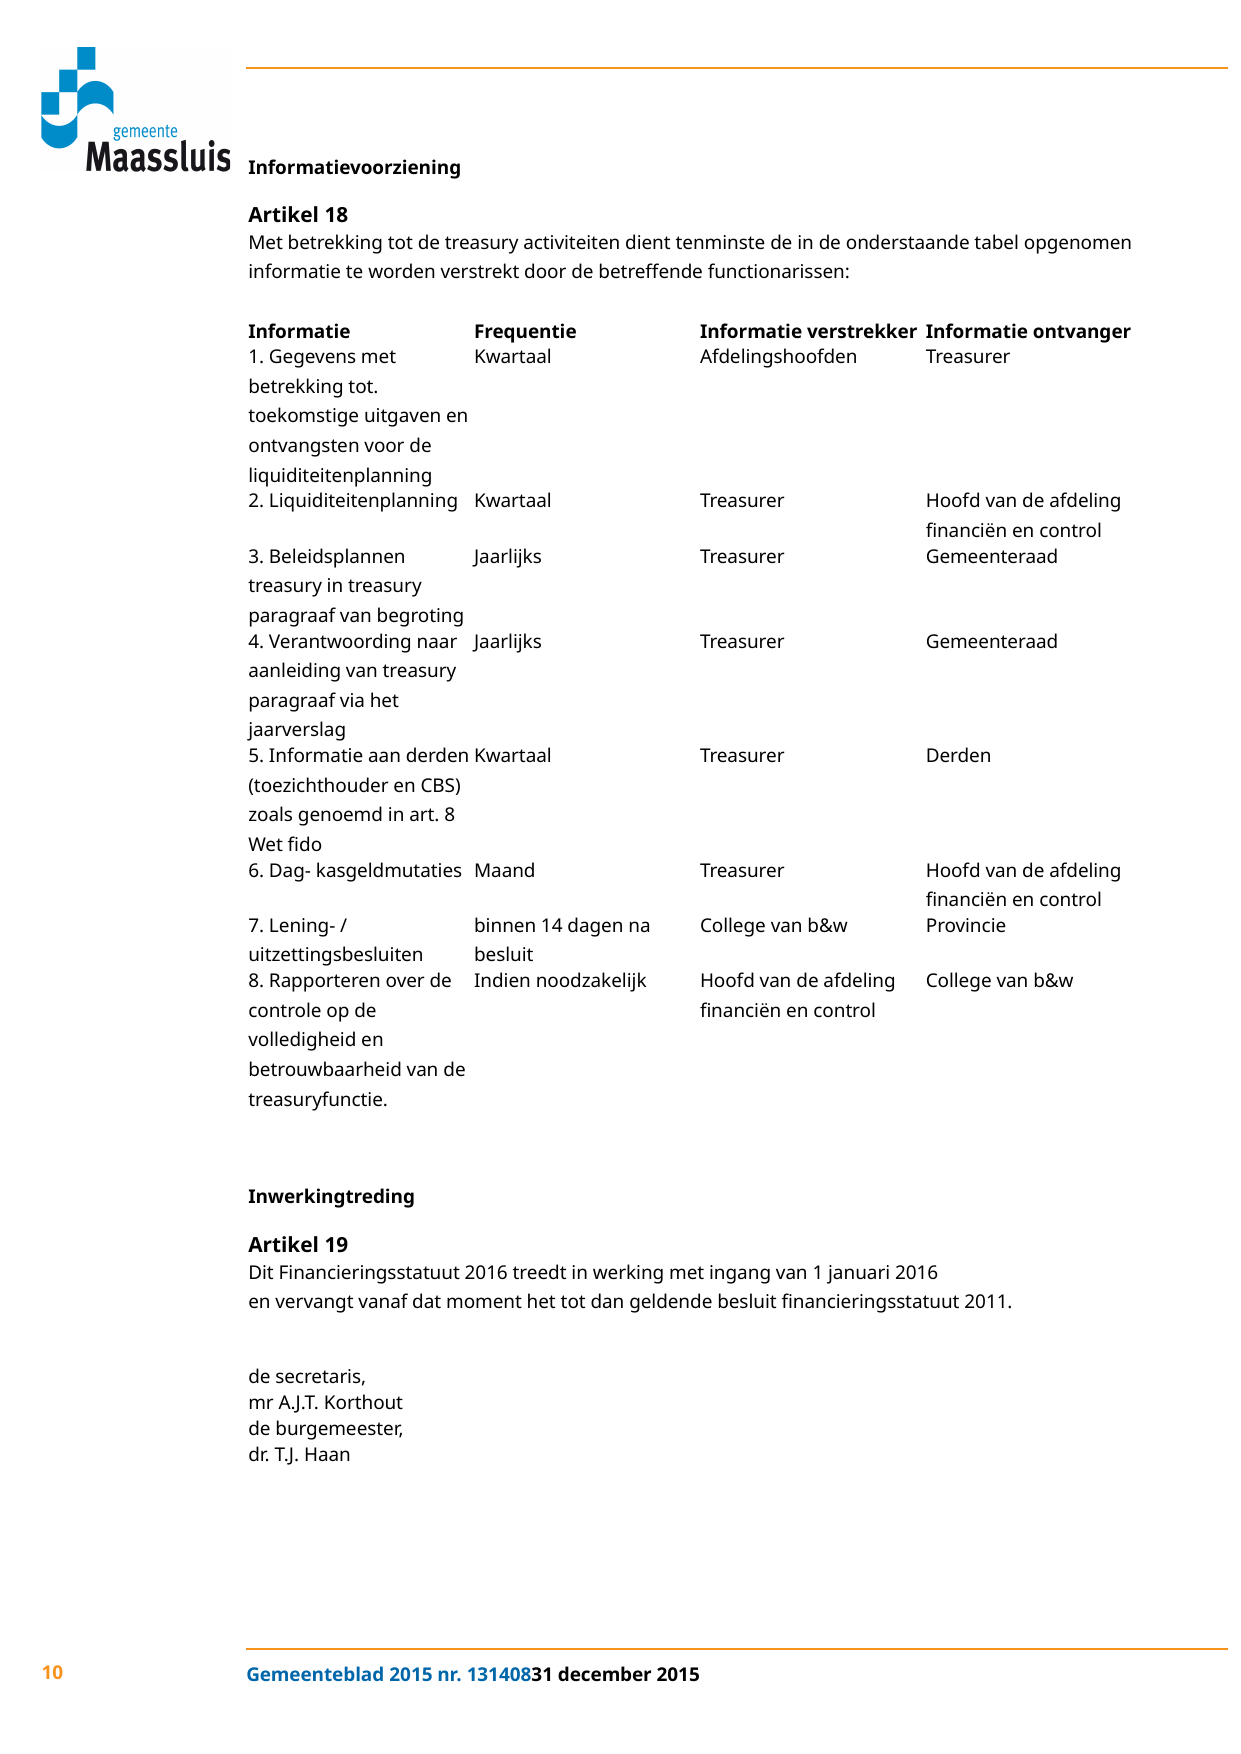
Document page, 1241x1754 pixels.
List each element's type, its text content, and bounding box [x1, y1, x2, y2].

text Dit Financieringsstatuut 2016 treedt in werking met ingang van 1 januari 2016 [248, 1259, 1152, 1284]
table_header Informatie ontvanger [926, 318, 1152, 343]
table_header Informatie [248, 318, 474, 343]
text dr. T.J. Haan [248, 1441, 1152, 1467]
table_cell Treasurer [700, 742, 926, 857]
table_header Frequentie [474, 318, 700, 343]
table_cell 7. Lening- / uitzettingsbesluiten [248, 912, 474, 967]
table_cell Treasurer [700, 488, 926, 543]
table_cell Hoofd van de afdeling financiën en control [700, 968, 926, 1111]
table_cell Afdelingshoofden [700, 344, 926, 488]
table_cell Kwartaal [474, 488, 700, 543]
table_header Informatie verstrekker [700, 318, 926, 343]
table_cell 1. Gegevens met betrekking tot. toekomstige uitgaven en ontvangsten voor de liquiditeitenplanning [248, 344, 474, 488]
text de burgemeester, [248, 1415, 1152, 1441]
text en vervangt vanaf dat moment het tot dan geldende besluit financieringsstatuut 2011. [248, 1288, 1152, 1314]
table_cell 3. Beleidsplannen treasury in treasury paragraaf van begroting [248, 543, 474, 628]
table_cell Treasurer [700, 857, 926, 912]
text Inwerkingtreding [248, 1181, 1152, 1209]
table_cell Hoofd van de afdeling financiën en control [926, 488, 1152, 543]
text mr A.J.T. Korthout [248, 1389, 1152, 1415]
table_cell Derden [926, 742, 1152, 857]
table_cell Maand [474, 857, 700, 912]
table_cell Gemeenteraad [926, 628, 1152, 742]
table_cell Gemeenteraad [926, 543, 1152, 628]
table_cell 2. Liquiditeitenplanning [248, 488, 474, 543]
table_cell Jaarlijks [474, 543, 700, 628]
text Informatievoorziening [248, 154, 1152, 180]
table_cell 5. Informatie aan derden (toezichthouder en CBS) zoals genoemd in art. 8 Wet fido [248, 742, 474, 857]
table_cell Hoofd van de afdeling financiën en control [926, 857, 1152, 912]
table_cell Treasurer [700, 628, 926, 742]
table_cell Kwartaal [474, 344, 700, 488]
table_cell College van b&w [926, 968, 1152, 1111]
table_cell Provincie [926, 912, 1152, 967]
picture [41, 47, 231, 172]
table_cell 8. Rapporteren over de controle op de volledigheid en betrouwbaarheid van de treasuryfunctie. [248, 968, 474, 1111]
table_cell Jaarlijks [474, 628, 700, 742]
text Met betrekking tot de treasury activiteiten dient tenminste de in de onderstaande tabel opgenomen informatie te worden verstrekt door de betreffende functionarissen: [248, 229, 1152, 284]
table_cell Indien noodzakelijk [474, 968, 700, 1111]
table_cell Treasurer [926, 344, 1152, 488]
picture [41, 47, 77, 92]
text Artikel 18 [248, 201, 1152, 229]
text Artikel 19 [248, 1230, 1152, 1259]
text de secretaris, [248, 1364, 1152, 1389]
table_cell College van b&w [700, 912, 926, 967]
table_cell 6. Dag- kasgeldmutaties [248, 857, 474, 912]
table_cell binnen 14 dagen na besluit [474, 912, 700, 967]
table_cell Kwartaal [474, 742, 700, 857]
table_cell Treasurer [700, 543, 926, 628]
table_cell 4. Verantwoording naar aanleiding van treasury paragraaf via het jaarverslag [248, 628, 474, 742]
